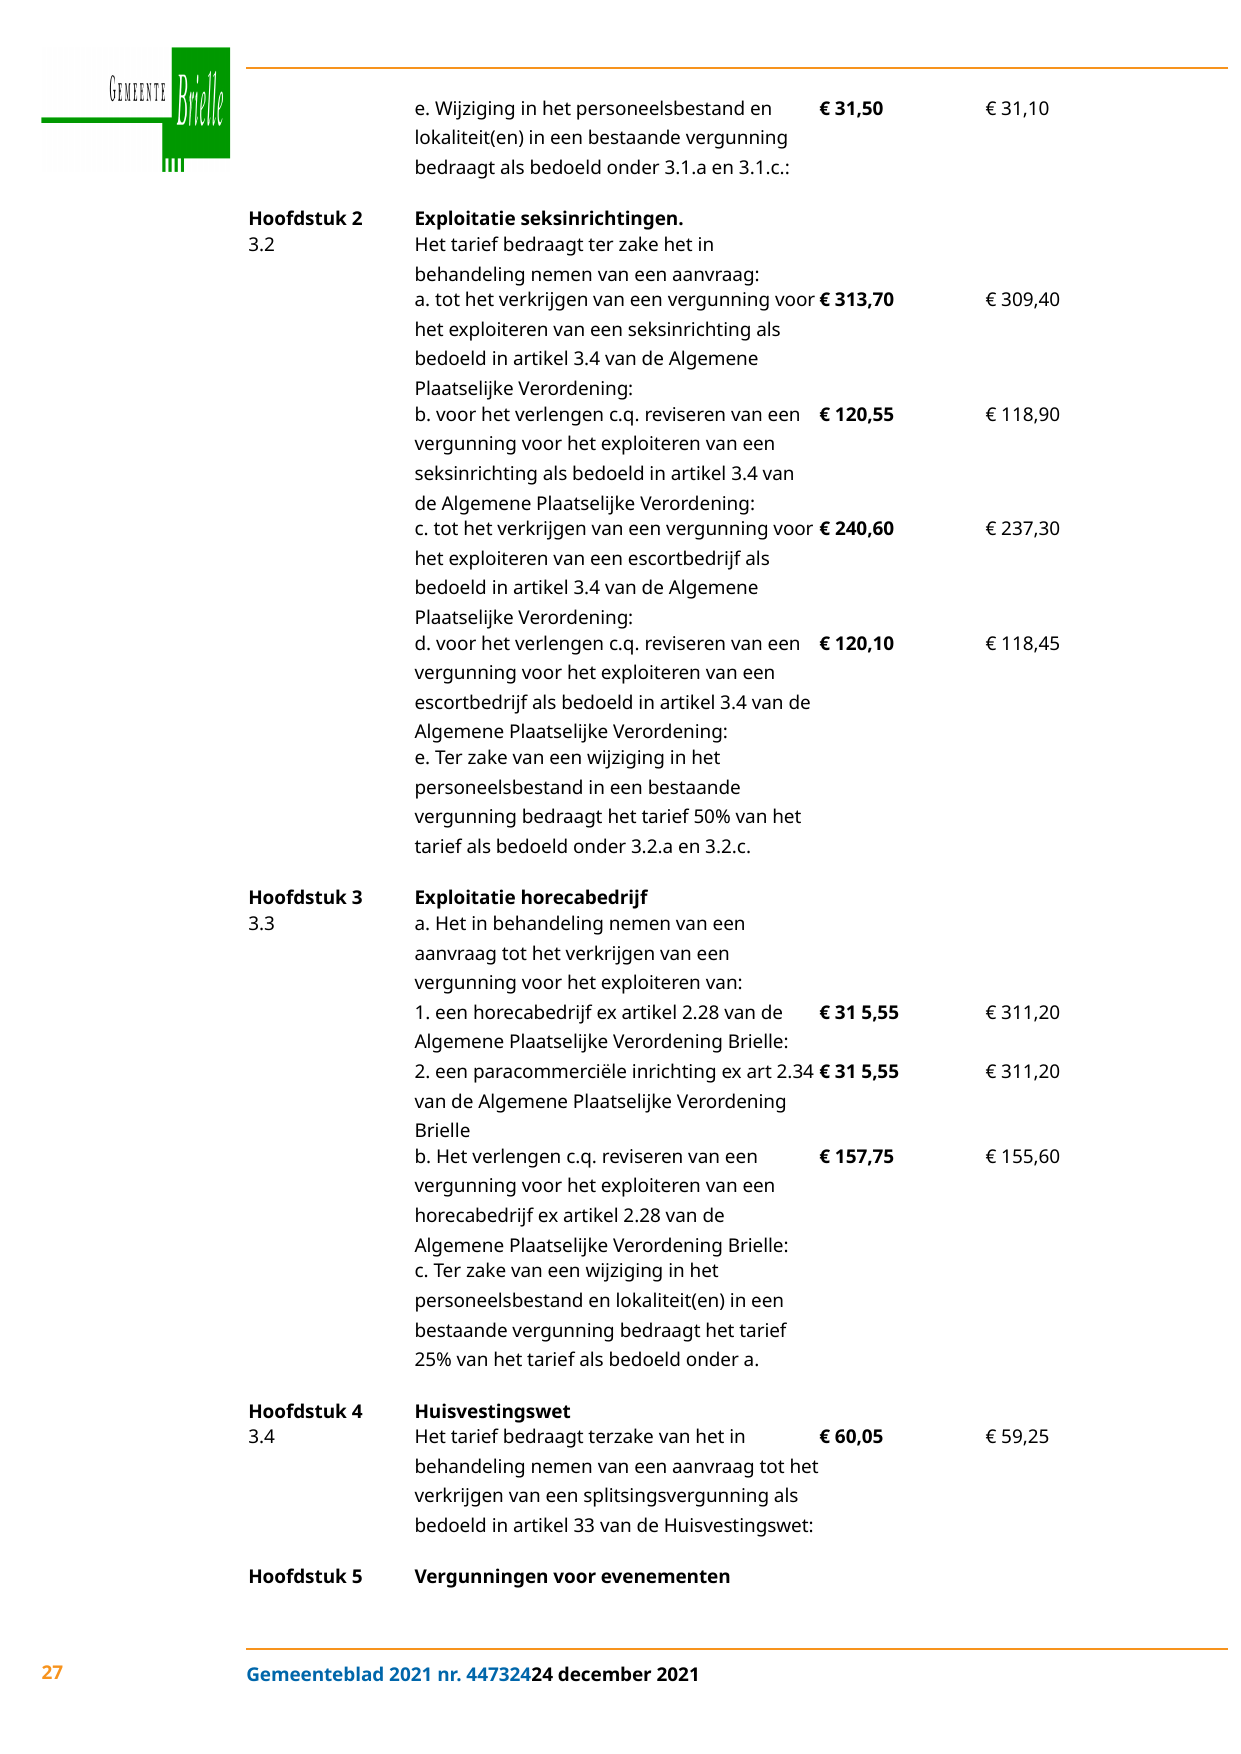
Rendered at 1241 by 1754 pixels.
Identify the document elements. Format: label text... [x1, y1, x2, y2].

table_cell € 240,60 [819, 515, 985, 630]
table_cell [985, 1564, 1152, 1589]
table_cell Hoofdstuk 2 [248, 205, 414, 231]
table_cell € 120,10 [819, 630, 985, 744]
table_cell 3.3 [248, 910, 414, 1143]
table_cell [985, 885, 1152, 910]
table_cell [248, 1143, 414, 1258]
table_cell [248, 286, 414, 401]
table_cell [248, 1538, 414, 1564]
table_cell [414, 1538, 819, 1564]
table_cell [985, 231, 1152, 286]
table_cell [819, 859, 985, 884]
table_cell Hoofdstuk 5 [248, 1564, 414, 1589]
table_cell [819, 744, 985, 859]
table_cell c. Ter zake van een wijziging in het personeelsbestand en lokaliteit(en) in een bestaande vergunning bedraagt het tarief 25% van het tarief als bedoeld onder a. [414, 1258, 819, 1372]
table_cell € 313,70 [819, 286, 985, 401]
table_cell [248, 1258, 414, 1372]
table_cell e. Ter zake van een wijziging in het personeelsbestand in een bestaande vergunning bedraagt het tarief 50% van het tarief als bedoeld onder 3.2.a en 3.2.c. [414, 744, 819, 859]
table_cell [819, 1258, 985, 1372]
table_cell Vergunningen voor evenementen [414, 1564, 819, 1589]
table_cell [819, 180, 985, 205]
table_cell [248, 744, 414, 859]
table_cell [819, 1564, 985, 1589]
table_cell a. Het in behandeling nemen van een aanvraag tot het verkrijgen van een vergunning voor het exploiteren van: 1. een horecabedrijf ex artikel 2.28 van de Algemene Plaatselijke Verordening Brielle: 2. een paracommerciële inrichting ex art 2.34 van de Algemene Plaatselijke Verordening Brielle [414, 910, 819, 1143]
table_cell [248, 95, 414, 180]
table_cell Hoofdstuk 3 [248, 885, 414, 910]
table_cell [985, 1538, 1152, 1564]
table_cell [248, 1372, 414, 1398]
table_cell € 155,60 [985, 1143, 1152, 1258]
table_cell [819, 885, 985, 910]
table_cell € 120,55 [819, 401, 985, 515]
table_cell [248, 630, 414, 744]
table_cell a. tot het verkrijgen van een vergunning voor het exploiteren van een seksinrichting als bedoeld in artikel 3.4 van de Algemene Plaatselijke Verordening: [414, 286, 819, 401]
table_cell Exploitatie horecabedrijf [414, 885, 819, 910]
table_cell Het tarief bedraagt terzake van het in behandeling nemen van een aanvraag tot het verkrijgen van een splitsingsvergunning als bedoeld in artikel 33 van de Huisvestingswet: [414, 1424, 819, 1538]
table_cell e. Wijziging in het personeelsbestand en lokaliteit(en) in een bestaande vergunning bedraagt als bedoeld onder 3.1.a en 3.1.c.: [414, 95, 819, 180]
table_cell [985, 1258, 1152, 1372]
table_cell 3.4 [248, 1424, 414, 1538]
table_cell € 311,20 € 311,20 [985, 910, 1152, 1143]
table_cell Exploitatie seksinrichtingen. [414, 205, 819, 231]
table_cell Hoofdstuk 4 [248, 1398, 414, 1423]
table_cell [414, 1372, 819, 1398]
table_cell Huisvestingswet [414, 1398, 819, 1423]
table_cell [248, 401, 414, 515]
table_cell [985, 1372, 1152, 1398]
table_cell [414, 859, 819, 884]
table_cell [248, 859, 414, 884]
table_cell [985, 859, 1152, 884]
table_cell c. tot het verkrijgen van een vergunning voor het exploiteren van een escortbedrijf als bedoeld in artikel 3.4 van de Algemene Plaatselijke Verordening: [414, 515, 819, 630]
table_cell Het tarief bedraagt ter zake het in behandeling nemen van een aanvraag: [414, 231, 819, 286]
picture [41, 47, 231, 172]
table_cell [819, 1398, 985, 1423]
table_cell € 31 5,55 € 31 5,55 [819, 910, 985, 1143]
table_cell € 118,45 [985, 630, 1152, 744]
table_cell b. Het verlengen c.q. reviseren van een vergunning voor het exploiteren van een horecabedrijf ex artikel 2.28 van de Algemene Plaatselijke Verordening Brielle: [414, 1143, 819, 1258]
table_cell [985, 180, 1152, 205]
table_cell [985, 205, 1152, 231]
table_cell € 309,40 [985, 286, 1152, 401]
table_cell [414, 180, 819, 205]
table_cell b. voor het verlengen c.q. reviseren van een vergunning voor het exploiteren van een seksinrichting als bedoeld in artikel 3.4 van de Algemene Plaatselijke Verordening: [414, 401, 819, 515]
table_cell [985, 744, 1152, 859]
table_cell [819, 205, 985, 231]
table_cell 3.2 [248, 231, 414, 286]
table_cell [819, 1538, 985, 1564]
table_cell € 237,30 [985, 515, 1152, 630]
table_cell € 157,75 [819, 1143, 985, 1258]
table_cell [248, 180, 414, 205]
table_cell [819, 231, 985, 286]
table_cell € 59,25 [985, 1424, 1152, 1538]
table_cell € 31,50 [819, 95, 985, 180]
table_cell [819, 1372, 985, 1398]
table_cell [248, 515, 414, 630]
table_cell € 60,05 [819, 1424, 985, 1538]
table_cell € 118,90 [985, 401, 1152, 515]
table_cell € 31,10 [985, 95, 1152, 180]
table_cell [985, 1398, 1152, 1423]
table_cell d. voor het verlengen c.q. reviseren van een vergunning voor het exploiteren van een escortbedrijf als bedoeld in artikel 3.4 van de Algemene Plaatselijke Verordening: [414, 630, 819, 744]
